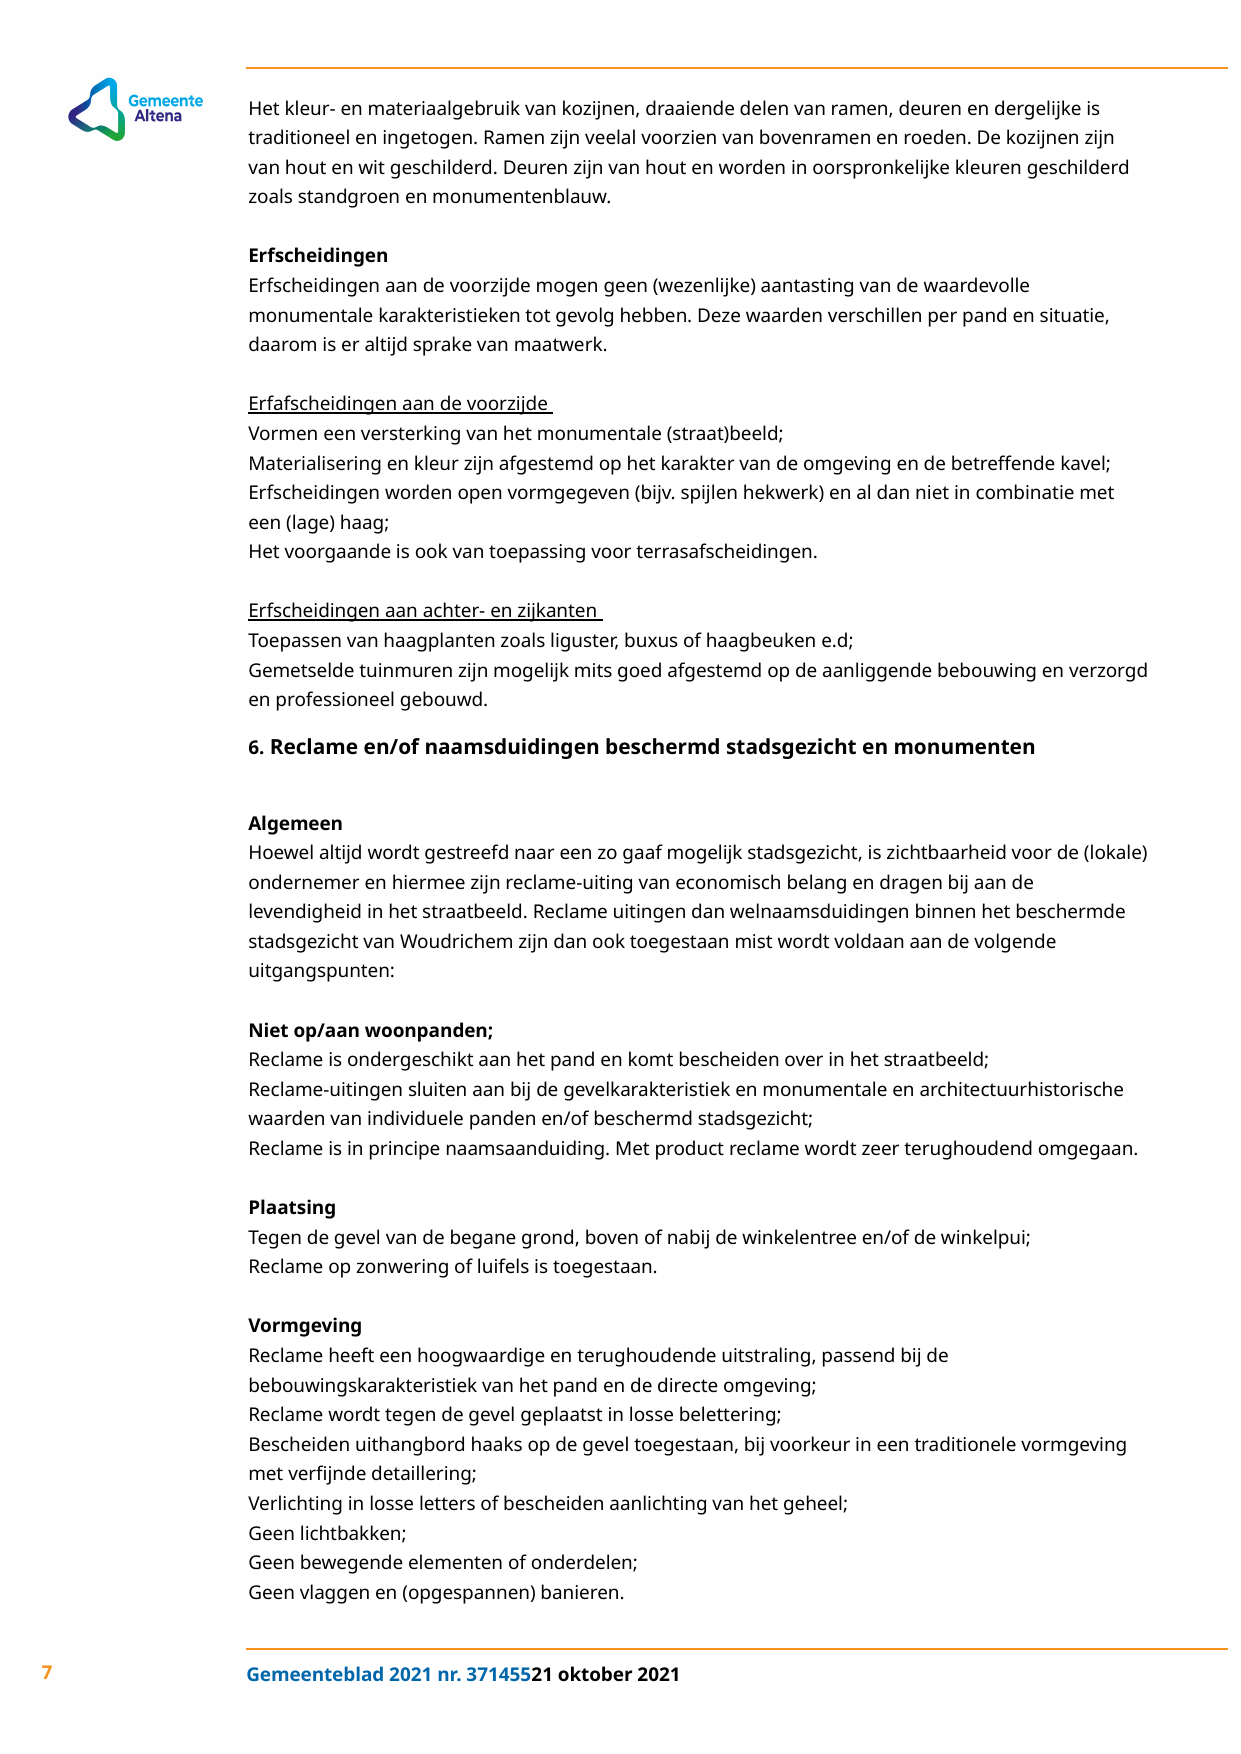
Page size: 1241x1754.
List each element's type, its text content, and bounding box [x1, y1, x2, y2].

text Reclame heeft een hoogwaardige en terughoudende uitstraling, passend bij de bebouwingskarakteristiek van het pand en de directe omgeving; [248, 1342, 1152, 1398]
text Plaatsing [248, 1194, 1152, 1220]
text Erfscheidingen worden open vormgegeven (bijv. spijlen hekwerk) en al dan niet in combinatie met een (lage) haag; [248, 479, 1152, 535]
text Vormgeving [248, 1313, 1152, 1338]
text Reclame op zonwering of luifels is toegestaan. [248, 1253, 1152, 1279]
text Vormen een versterking van het monumentale (straat)beeld; [248, 420, 1152, 446]
text Erfscheidingen aan achter- en zijkanten [248, 598, 1152, 623]
text Gemetselde tuinmuren zijn mogelijk mits goed afgestemd op de aanliggende bebouwing en verzorgd en professioneel gebouwd. [248, 657, 1152, 712]
text Materialisering en kleur zijn afgestemd op het karakter van de omgeving en de betreffende kavel; [248, 450, 1152, 476]
text Reclame-uitingen sluiten aan bij de gevelkarakteristiek en monumentale en architectuurhistorische waarden van individuele panden en/of beschermd stadsgezicht; [248, 1076, 1152, 1131]
text Reclame is in principe naamsaanduiding. Met product reclame wordt zeer terughoudend omgegaan. [248, 1135, 1152, 1161]
text Het voorgaande is ook van toepassing voor terrasafscheidingen. [248, 538, 1152, 564]
text Erfscheidingen aan de voorzijde mogen geen (wezenlijke) aantasting van de waardevolle monumentale karakteristieken tot gevolg hebben. Deze waarden verschillen per pand en situatie, daarom is er altijd sprake van maatwerk. [248, 272, 1152, 357]
text Bescheiden uithangbord haaks op de gevel toegestaan, bij voorkeur in een traditionele vormgeving met verfijnde detaillering; [248, 1431, 1152, 1486]
text Geen vlaggen en (opgespannen) banieren. [248, 1579, 1152, 1605]
text Toepassen van haagplanten zoals liguster, buxus of haagbeuken e.d; [248, 627, 1152, 653]
text Het kleur- en materiaalgebruik van kozijnen, draaiende delen van ramen, deuren en dergelijke is traditioneel en ingetogen. Ramen zijn veelal voorzien van bovenramen en roeden. De kozijnen zijn van hout en wit geschilderd. Deuren zijn van hout en worden in oorspronkelijke kleuren geschilderd zoals standgroen en monumentenblauw. [248, 95, 1152, 209]
text Niet op/aan woonpanden; [248, 1017, 1152, 1043]
text Geen lichtbakken; [248, 1520, 1152, 1546]
text Geen bewegende elementen of onderdelen; [248, 1549, 1152, 1575]
text Algemeen [248, 810, 1152, 836]
text Erfscheidingen [248, 243, 1152, 268]
text Verlichting in losse letters of bescheiden aanlichting van het geheel; [248, 1490, 1152, 1516]
text 6. Reclame en/of naamsduidingen beschermd stadsgezicht en monumenten [248, 732, 1152, 761]
picture [41, 47, 231, 172]
text Hoewel altijd wordt gestreefd naar een zo gaaf mogelijk stadsgezicht, is zichtbaarheid voor de (lokale) ondernemer en hiermee zijn reclame-uiting van economisch belang en dragen bij aan de levendigheid in het straatbeeld. Reclame uitingen dan welnaamsduidingen binnen het beschermde stadsgezicht van Woudrichem zijn dan ook toegestaan mist wordt voldaan aan de volgende uitgangspunten: [248, 839, 1152, 983]
text Reclame is ondergeschikt aan het pand en komt bescheiden over in het straatbeeld; [248, 1046, 1152, 1072]
text Tegen de gevel van de begane grond, boven of nabij de winkelentree en/of de winkelpui; [248, 1224, 1152, 1250]
text Erfafscheidingen aan de voorzijde [248, 391, 1152, 416]
text Reclame wordt tegen de gevel geplaatst in losse belettering; [248, 1401, 1152, 1427]
